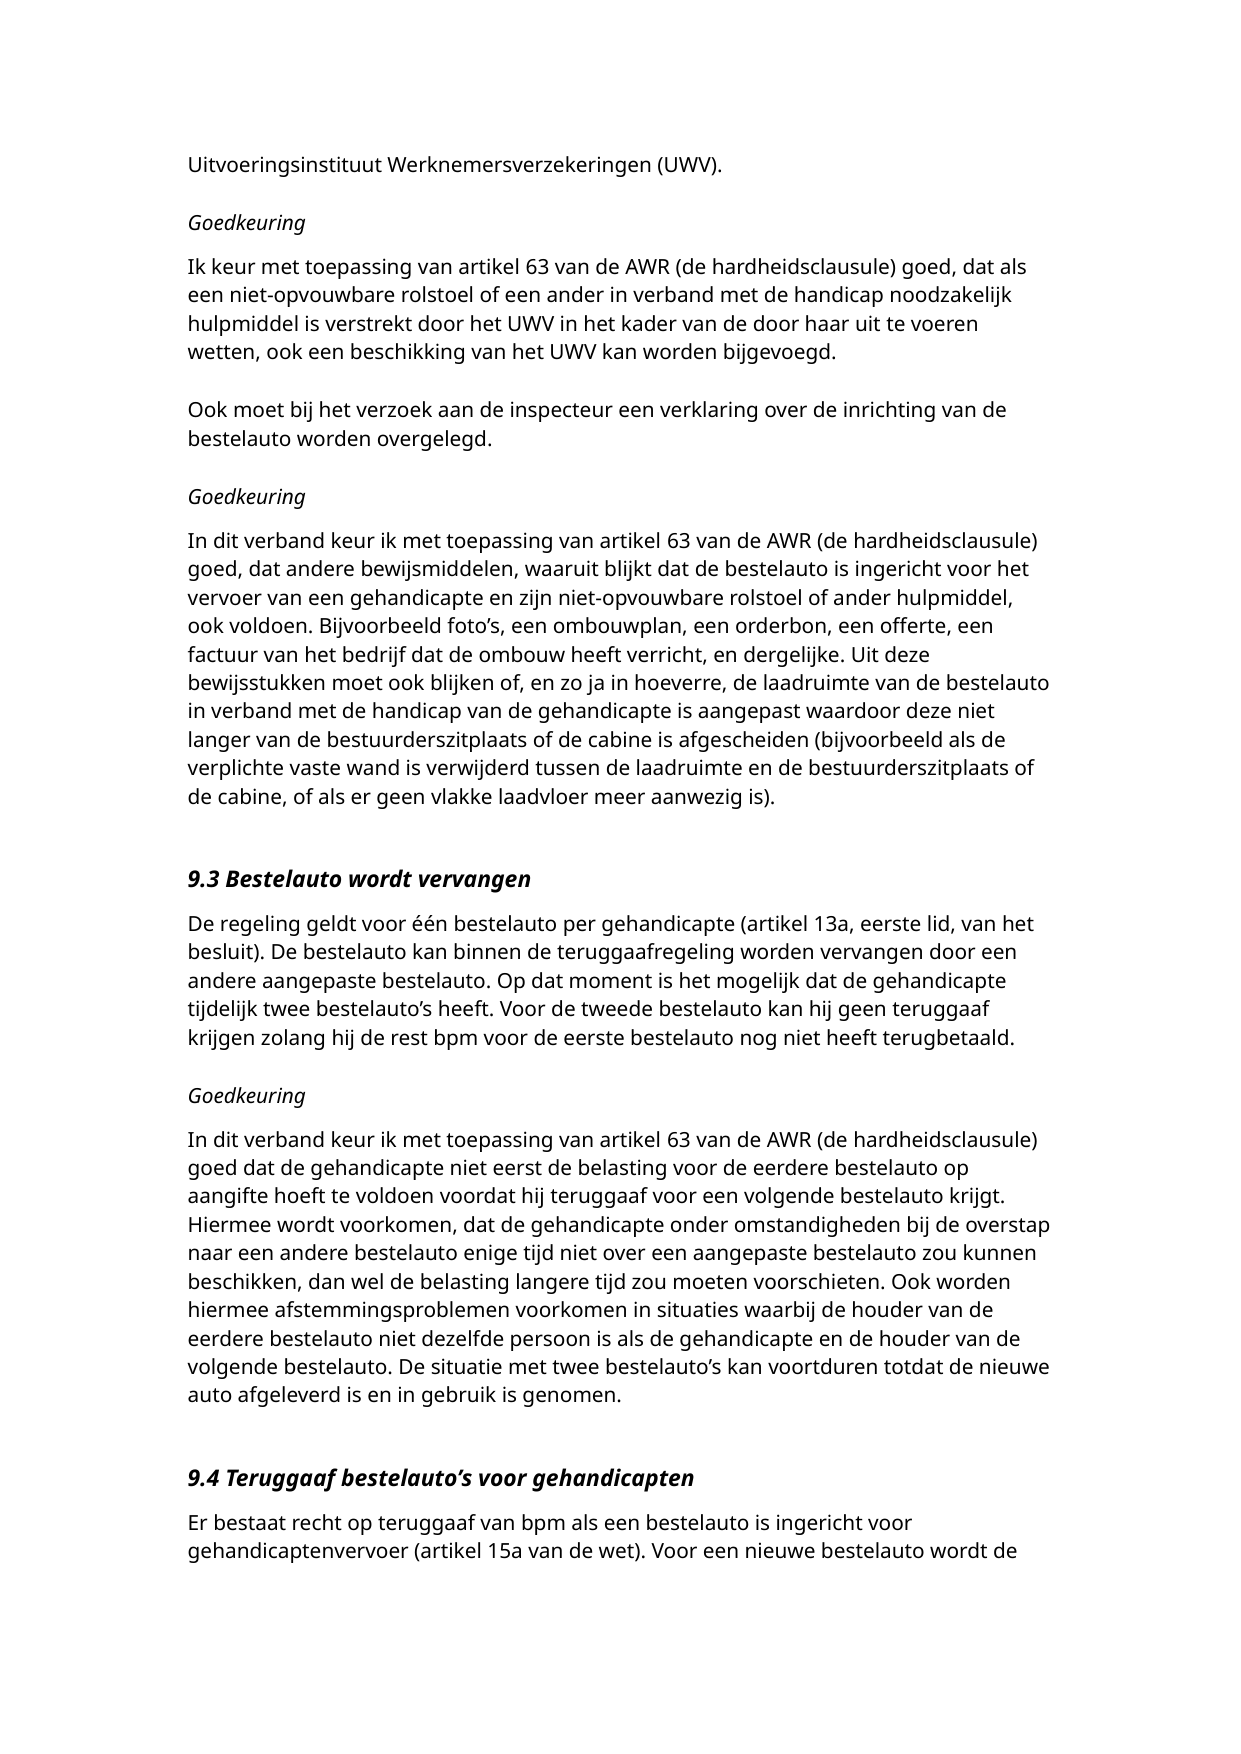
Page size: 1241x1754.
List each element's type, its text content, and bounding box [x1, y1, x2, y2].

subtitle 9.4 Teruggaaf bestelauto’s voor gehandicapten [187, 1462, 1053, 1493]
text In dit verband keur ik met toepassing van artikel 63 van de AWR (de hardheidsclausule) goed, dat andere bewijsmiddelen, waaruit blijkt dat de bestelauto is ingericht voor het vervoer van een gehandicapte en zijn niet-opvouwbare rolstoel of ander hulpmiddel, ook voldoen. Bijvoorbeeld foto’s, een ombouwplan, een orderbon, een offerte, een factuur van het bedrijf dat de ombouw heeft verricht, en dergelijke. Uit deze bewijsstukken moet ook blijken of, en zo ja in hoeverre, de laadruimte van de bestelauto in verband met de handicap van de gehandicapte is aangepast waardoor deze niet langer van de bestuurderszitplaats of de cabine is afgescheiden (bijvoorbeeld als de verplichte vaste wand is verwijderd tussen de laadruimte en de bestuurderszitplaats of de cabine, of als er geen vlakke laadvloer meer aanwezig is). [187, 526, 1053, 810]
text Ook moet bij het verzoek aan de inspecteur een verklaring over de inrichting van de bestelauto worden overgelegd. [187, 396, 1053, 452]
text Goedkeuring [187, 208, 1053, 237]
text In dit verband keur ik met toepassing van artikel 63 van de AWR (de hardheidsclausule) goed dat de gehandicapte niet eerst de belasting voor de eerdere bestelauto op aangifte hoeft te voldoen voordat hij teruggaaf voor een volgende bestelauto krijgt. Hiermee wordt voorkomen, dat de gehandicapte onder omstandigheden bij de overstap naar een andere bestelauto enige tijd niet over een aangepaste bestelauto zou kunnen beschikken, dan wel de belasting langere tijd zou moeten voorschieten. Ook worden hiermee afstemmingsproblemen voorkomen in situaties waarbij de houder van de eerdere bestelauto niet dezelfde persoon is als de gehandicapte en de houder van de volgende bestelauto. De situatie met twee bestelauto’s kan voortduren totdat de nieuwe auto afgeleverd is en in gebruik is genomen. [187, 1125, 1053, 1409]
text Er bestaat recht op teruggaaf van bpm als een bestelauto is ingericht voor gehandicaptenvervoer (artikel 15a van de wet). Voor een nieuwe bestelauto wordt de [187, 1508, 1053, 1565]
text Uitvoeringsinstituut Werknemersverzekeringen (UWV). [187, 150, 1053, 178]
subtitle 9.3 Bestelauto wordt vervangen [187, 863, 1053, 894]
text Goedkeuring [187, 1081, 1053, 1110]
text Ik keur met toepassing van artikel 63 van de AWR (de hardheidsclausule) goed, dat als een niet-opvouwbare rolstoel of een ander in verband met de handicap noodzakelijk hulpmiddel is verstrekt door het UWV in het kader van de door haar uit te voeren wetten, ook een beschikking van het UWV kan worden bijgevoegd. [187, 252, 1053, 366]
text De regeling geldt voor één bestelauto per gehandicapte (artikel 13a, eerste lid, van het besluit). De bestelauto kan binnen de teruggaafregeling worden vervangen door een andere aangepaste bestelauto. Op dat moment is het mogelijk dat de gehandicapte tijdelijk twee bestelauto’s heeft. Voor de tweede bestelauto kan hij geen teruggaaf krijgen zolang hij de rest bpm voor de eerste bestelauto nog niet heeft terugbetaald. [187, 909, 1053, 1051]
text Goedkeuring [187, 482, 1053, 511]
